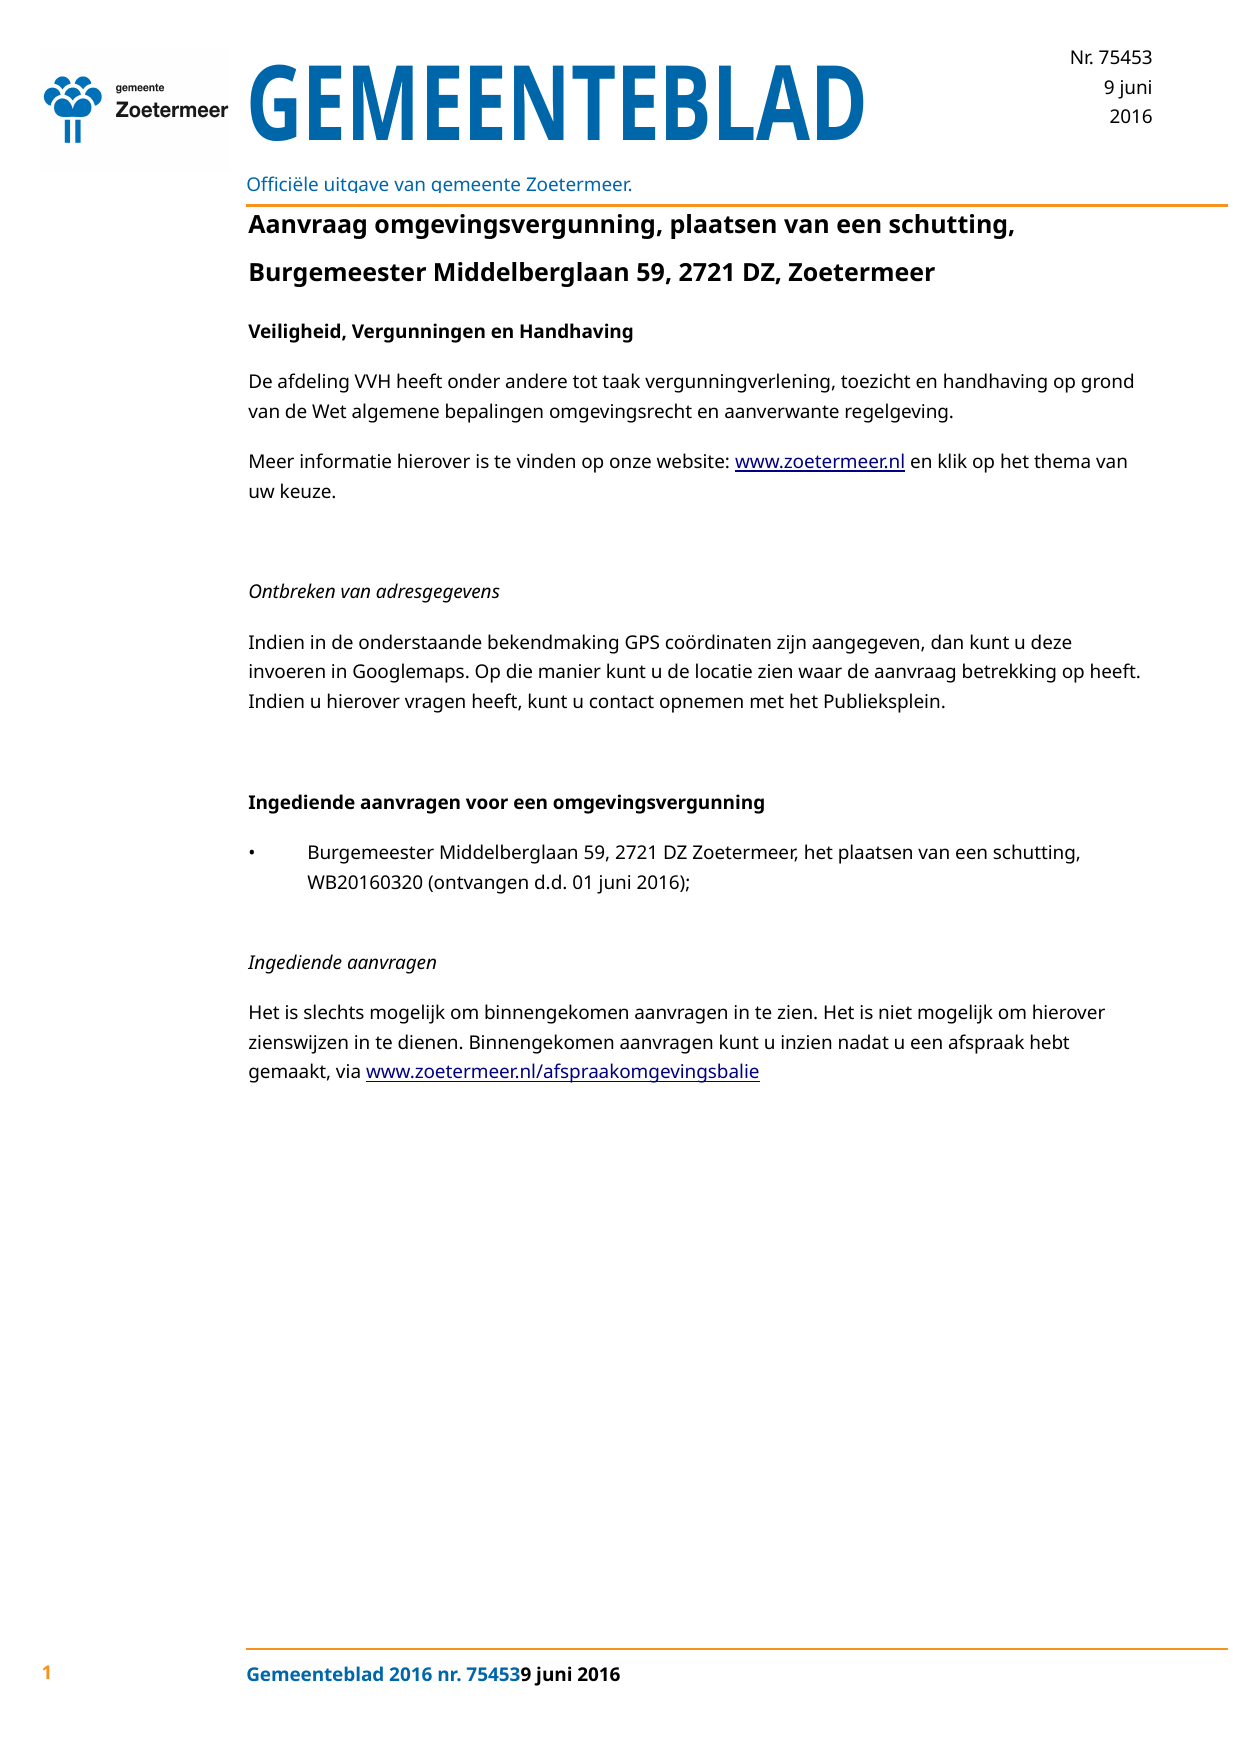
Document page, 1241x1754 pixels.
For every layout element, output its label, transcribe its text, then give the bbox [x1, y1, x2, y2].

list Burgemeester Middelberglaan 59, 2721 DZ Zoetermeer, het plaatsen van een schutting, WB20160320 (ontvangen d.d. 01 juni 2016); [248, 839, 1152, 895]
text De afdeling VVH heeft onder andere tot taak vergunningverlening, toezicht en handhaving op grond van de Wet algemene bepalingen omgevingsrecht en aanverwante regelgeving. [248, 368, 1152, 424]
text Ontbreken van adresgegevens [248, 579, 1152, 604]
text Indien in de onderstaande bekendmaking GPS coördinaten zijn aangegeven, dan kunt u deze invoeren in Googlemaps. Op die manier kunt u de locatie zien waar de aanvraag betrekking op heeft. Indien u hierover vragen heeft, kunt u contact opnemen met het Publieksplein. [248, 629, 1152, 714]
text Meer informatie hierover is te vinden op onze website: www.zoetermeer.nl en klik op het thema van uw keuze. [248, 448, 1152, 504]
text Veiligheid, Vergunningen en Handhaving [248, 318, 1152, 344]
text Het is slechts mogelijk om binnengekomen aanvragen in te zien. Het is niet mogelijk om hierover zienswijzen in te dienen. Binnengekomen aanvragen kunt u inzien nadat u een afspraak hebt gemaakt, via www.zoetermeer.nl/afspraakomgevingsbalie [248, 999, 1152, 1084]
text Ingediende aanvragen [248, 949, 1152, 975]
text Ingediende aanvragen voor een omgevingsvergunning [248, 789, 1152, 815]
picture [41, 47, 231, 172]
text Aanvraag omgevingsvergunning, plaatsen van een schutting, Burgemeester Middelberglaan 59, 2721 DZ, Zoetermeer [248, 207, 1152, 288]
